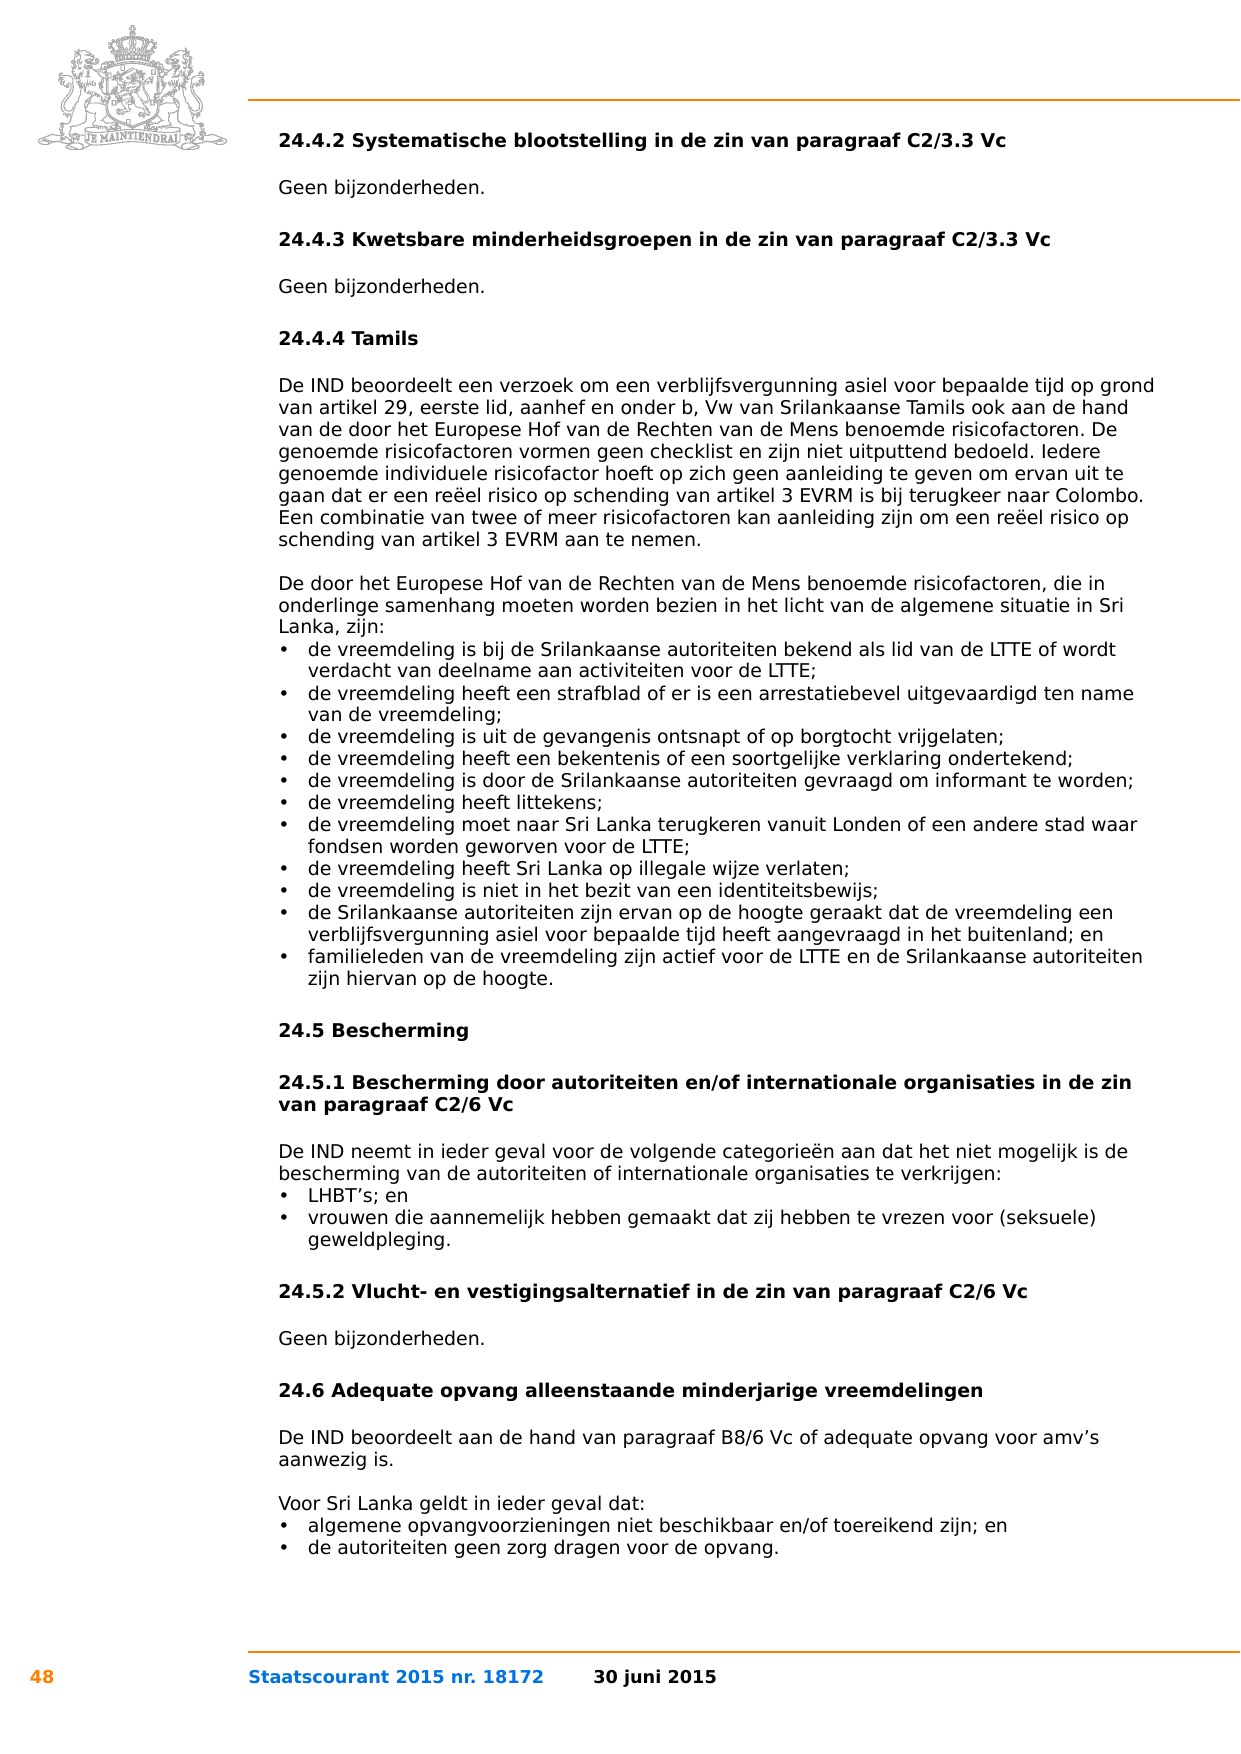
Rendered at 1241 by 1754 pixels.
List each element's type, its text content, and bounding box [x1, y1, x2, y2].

text Geen bijzonderheden. [278, 276, 1163, 298]
text • familieleden van de vreemdeling zijn actief voor de LTTE en de Srilankaanse autoriteiten zijn hiervan op de hoogte. [278, 946, 1163, 990]
text • de vreemdeling heeft littekens; [278, 792, 1163, 814]
subtitle 24.5.1 Bescherming door autoriteiten en/of internationale organisaties in de zin van paragraaf C2/6 Vc [278, 1072, 1163, 1116]
text Geen bijzonderheden. [278, 1328, 1163, 1350]
text De door het Europese Hof van de Rechten van de Mens benoemde risicofactoren, die in onderlinge samenhang moeten worden bezien in het licht van de algemene situatie in Sri Lanka, zijn: [278, 572, 1163, 638]
subtitle 24.6 Adequate opvang alleenstaande minderjarige vreemdelingen [278, 1380, 1163, 1402]
text • de autoriteiten geen zorg dragen voor de opvang. [278, 1537, 1163, 1559]
text • de vreemdeling heeft een bekentenis of een soortgelijke verklaring ondertekend; [278, 748, 1163, 770]
subtitle 24.5.2 Vlucht- en vestigingsalternatief in de zin van paragraaf C2/6 Vc [278, 1281, 1163, 1303]
picture [38, 25, 227, 150]
text • vrouwen die aannemelijk hebben gemaakt dat zij hebben te vrezen voor (seksuele) geweldpleging. [278, 1207, 1163, 1251]
text • de vreemdeling is niet in het bezit van een identiteitsbewijs; [278, 880, 1163, 902]
text • algemene opvangvoorzieningen niet beschikbaar en/of toereikend zijn; en [278, 1515, 1163, 1537]
text • de vreemdeling heeft een strafblad of er is een arrestatiebevel uitgevaardigd ten name van de vreemdeling; [278, 682, 1163, 726]
text Voor Sri Lanka geldt in ieder geval dat: [278, 1493, 1163, 1515]
text • LHBT’s; en [278, 1185, 1163, 1207]
text De IND beoordeelt een verzoek om een verblijfsvergunning asiel voor bepaalde tijd op grond van artikel 29, eerste lid, aanhef en onder b, Vw van Srilankaanse Tamils ook aan de hand van de door het Europese Hof van de Rechten van de Mens benoemde risicofactoren. De genoemde risicofactoren vormen geen checklist en zijn niet uitputtend bedoeld. Iedere genoemde individuele risicofactor hoeft op zich geen aanleiding te geven om ervan uit te gaan dat er een reëel risico op schending van artikel 3 EVRM is bij terugkeer naar Colombo. Een combinatie van twee of meer risicofactoren kan aanleiding zijn om een reëel risico op schending van artikel 3 EVRM aan te nemen. [278, 375, 1163, 551]
text Geen bijzonderheden. [278, 177, 1163, 199]
text • de vreemdeling heeft Sri Lanka op illegale wijze verlaten; [278, 858, 1163, 880]
text • de Srilankaanse autoriteiten zijn ervan op de hoogte geraakt dat de vreemdeling een verblijfsvergunning asiel voor bepaalde tijd heeft aangevraagd in het buitenland; en [278, 902, 1163, 946]
subtitle 24.4.3 Kwetsbare minderheidsgroepen in de zin van paragraaf C2/3.3 Vc [278, 229, 1163, 251]
subtitle 24.5 Bescherming [278, 1020, 1163, 1042]
subtitle 24.4.2 Systematische blootstelling in de zin van paragraaf C2/3.3 Vc [278, 130, 1163, 152]
text De IND neemt in ieder geval voor de volgende categorieën aan dat het niet mogelijk is de bescherming van de autoriteiten of internationale organisaties te verkrijgen: [278, 1141, 1163, 1185]
text • de vreemdeling moet naar Sri Lanka terugkeren vanuit Londen of een andere stad waar fondsen worden geworven voor de LTTE; [278, 814, 1163, 858]
text • de vreemdeling is bij de Srilankaanse autoriteiten bekend als lid van de LTTE of wordt verdacht van deelname aan activiteiten voor de LTTE; [278, 638, 1163, 682]
text De IND beoordeelt aan de hand van paragraaf B8/6 Vc of adequate opvang voor amv’s aanwezig is. [278, 1427, 1163, 1471]
text • de vreemdeling is door de Srilankaanse autoriteiten gevraagd om informant te worden; [278, 770, 1163, 792]
subtitle 24.4.4 Tamils [278, 328, 1163, 350]
text • de vreemdeling is uit de gevangenis ontsnapt of op borgtocht vrijgelaten; [278, 726, 1163, 748]
